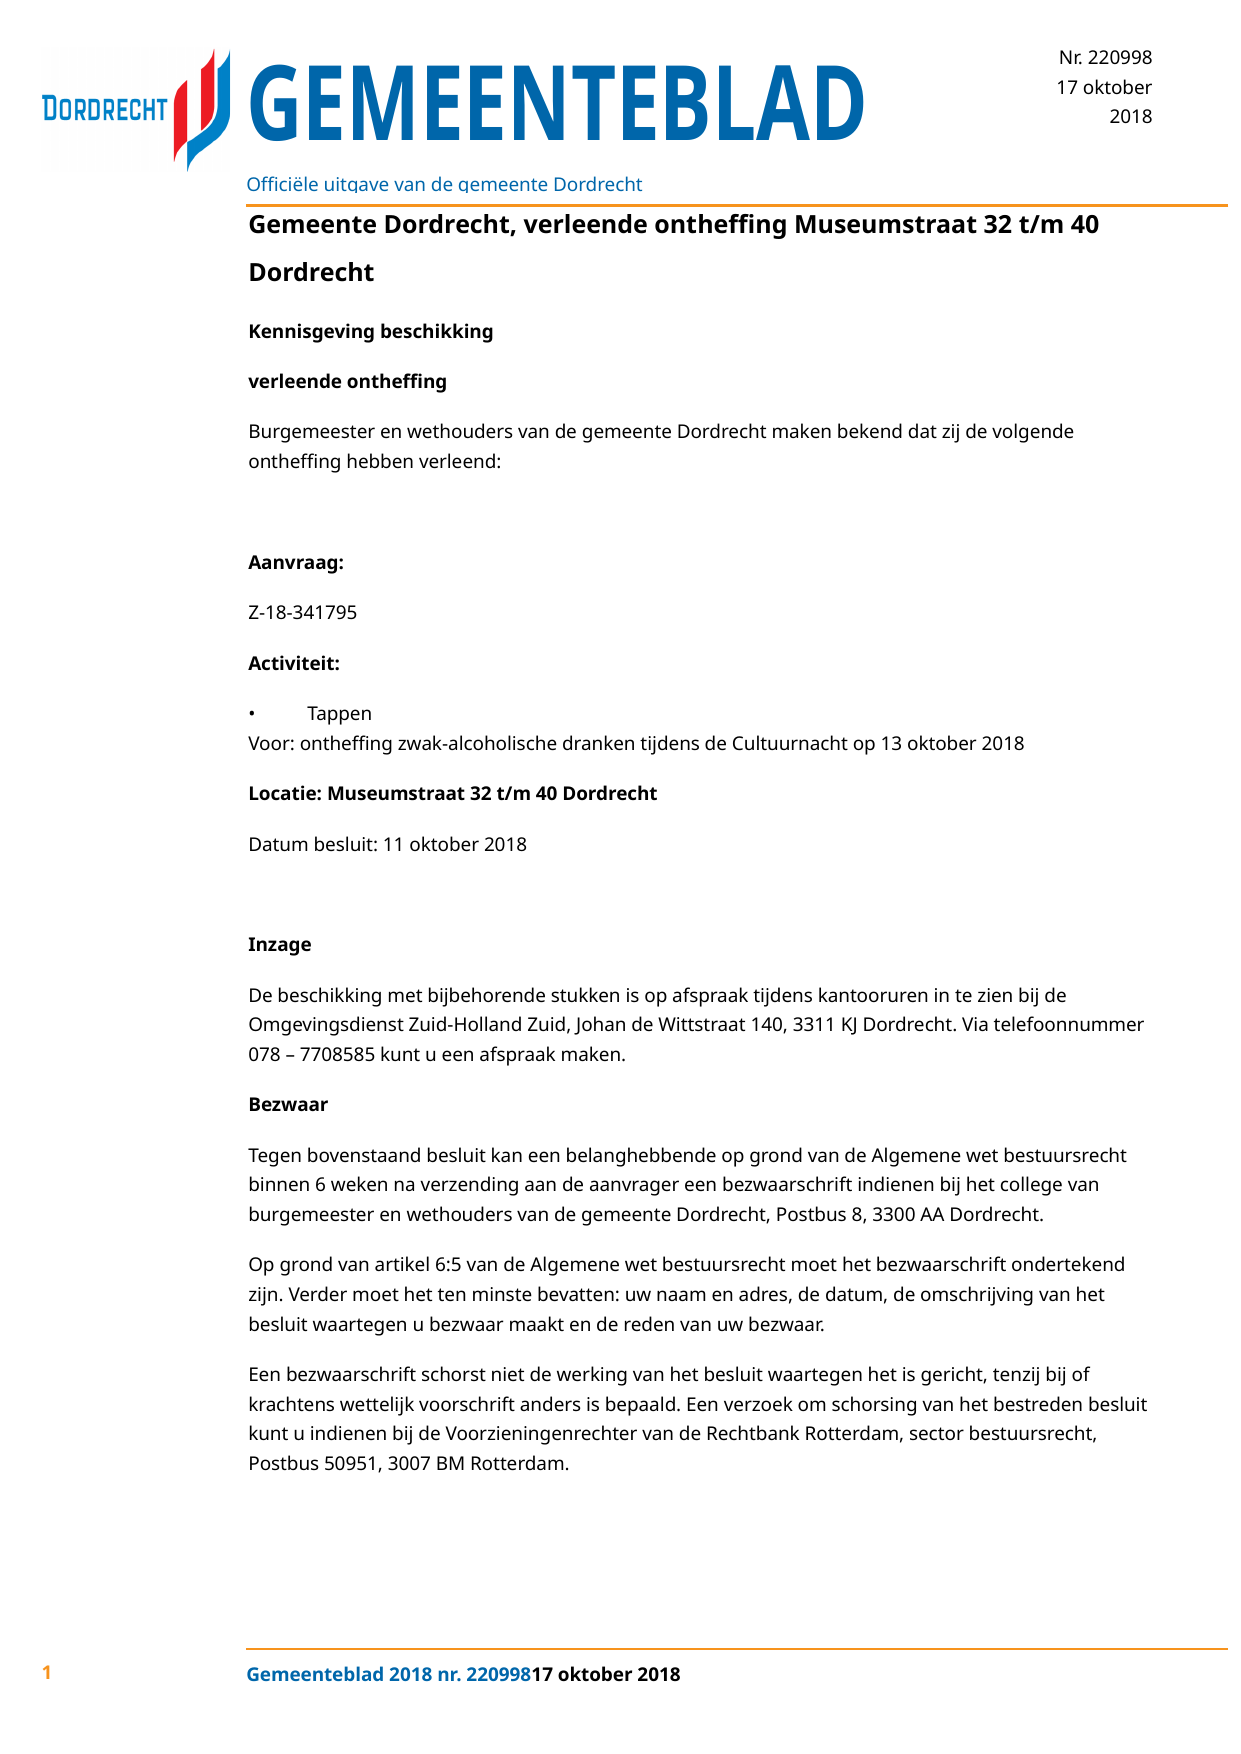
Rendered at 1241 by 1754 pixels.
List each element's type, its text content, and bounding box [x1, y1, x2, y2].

text Gemeente Dordrecht, verleende ontheffing Museumstraat 32 t/m 40 Dordrecht [248, 207, 1152, 288]
text Kennisgeving beschikking [248, 318, 1152, 344]
text Op grond van artikel 6:5 van de Algemene wet bestuursrecht moet het bezwaarschrift ondertekend zijn. Verder moet het ten minste bevatten: uw naam en adres, de datum, de omschrijving van het besluit waartegen u bezwaar maakt en de reden van uw bezwaar. [248, 1252, 1152, 1337]
text Voor: ontheffing zwak-alcoholische dranken tijdens de Cultuurnacht op 13 oktober 2018 [248, 730, 1152, 756]
text verleende ontheffing [248, 368, 1152, 394]
text Burgemeester en wethouders van de gemeente Dordrecht maken bekend dat zij de volgende ontheffing hebben verleend: [248, 419, 1152, 474]
text Datum besluit: 11 oktober 2018 [248, 831, 1152, 857]
text De beschikking met bijbehorende stukken is op afspraak tijdens kantooruren in te zien bij de Omgevingsdienst Zuid-Holland Zuid, Johan de Wittstraat 140, 3311 KJ Dordrecht. Via telefoonnummer 078 – 7708585 kunt u een afspraak maken. [248, 982, 1152, 1067]
text Inzage [248, 932, 1152, 957]
text Aanvraag: [248, 549, 1152, 575]
text Tegen bovenstaand besluit kan een belanghebbende op grond van de Algemene wet bestuursrecht binnen 6 weken na verzending aan de aanvrager een bezwaarschrift indienen bij het college van burgemeester en wethouders van de gemeente Dordrecht, Postbus 8, 3300 AA Dordrecht. [248, 1142, 1152, 1227]
picture [41, 47, 231, 172]
list Tappen [248, 700, 1152, 726]
text Activiteit: [248, 650, 1152, 676]
text Een bezwaarschrift schorst niet de werking van het besluit waartegen het is gericht, tenzij bij of krachtens wettelijk voorschrift anders is bepaald. Een verzoek om schorsing van het bestreden besluit kunt u indienen bij de Voorzieningenrechter van de Rechtbank Rotterdam, sector bestuursrecht, Postbus 50951, 3007 BM Rotterdam. [248, 1361, 1152, 1476]
text Z-18-341795 [248, 599, 1152, 625]
text Bezwaar [248, 1092, 1152, 1117]
text Locatie: Museumstraat 32 t/m 40 Dordrecht [248, 780, 1152, 806]
